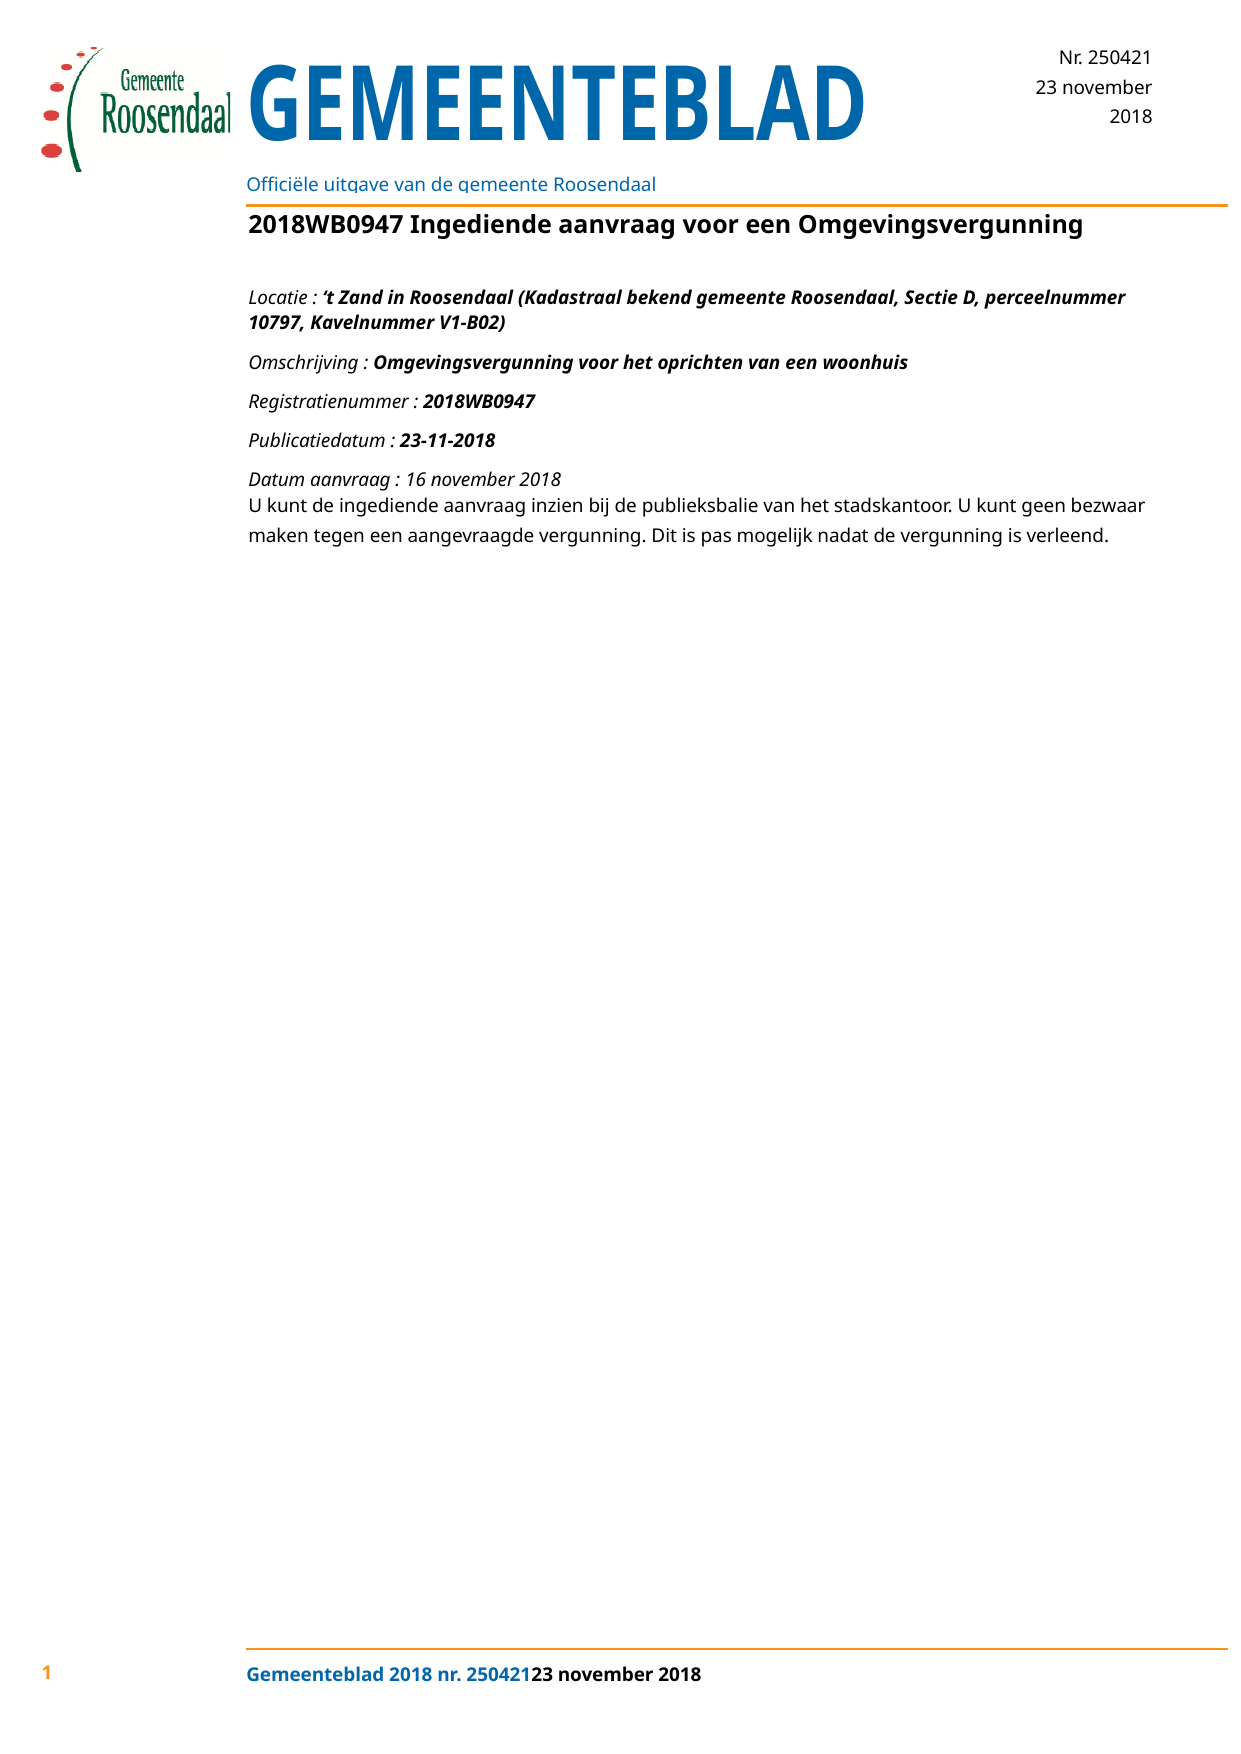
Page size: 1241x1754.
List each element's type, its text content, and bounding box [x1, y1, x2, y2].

picture [41, 47, 231, 172]
text U kunt de ingediende aanvraag inzien bij de publieksbalie van het stadskantoor. U kunt geen bezwaar maken tegen een aangevraagde vergunning. Dit is pas mogelijk nadat de vergunning is verleend. [248, 492, 1152, 548]
text Locatie : ‘t Zand in Roosendaal (Kadastraal bekend gemeente Roosendaal, Sectie D, perceelnummer 10797, Kavelnummer V1-B02) [248, 284, 1152, 335]
text 2018WB0947 Ingediende aanvraag voor een Omgevingsvergunning [248, 207, 1152, 241]
text Publicatiedatum : 23-11-2018 [248, 427, 1152, 453]
text Datum aanvraag : 16 november 2018 [248, 467, 1152, 492]
text Registratienummer : 2018WB0947 [248, 388, 1152, 414]
text Omschrijving : Omgevingsvergunning voor het oprichten van een woonhuis [248, 349, 1152, 374]
